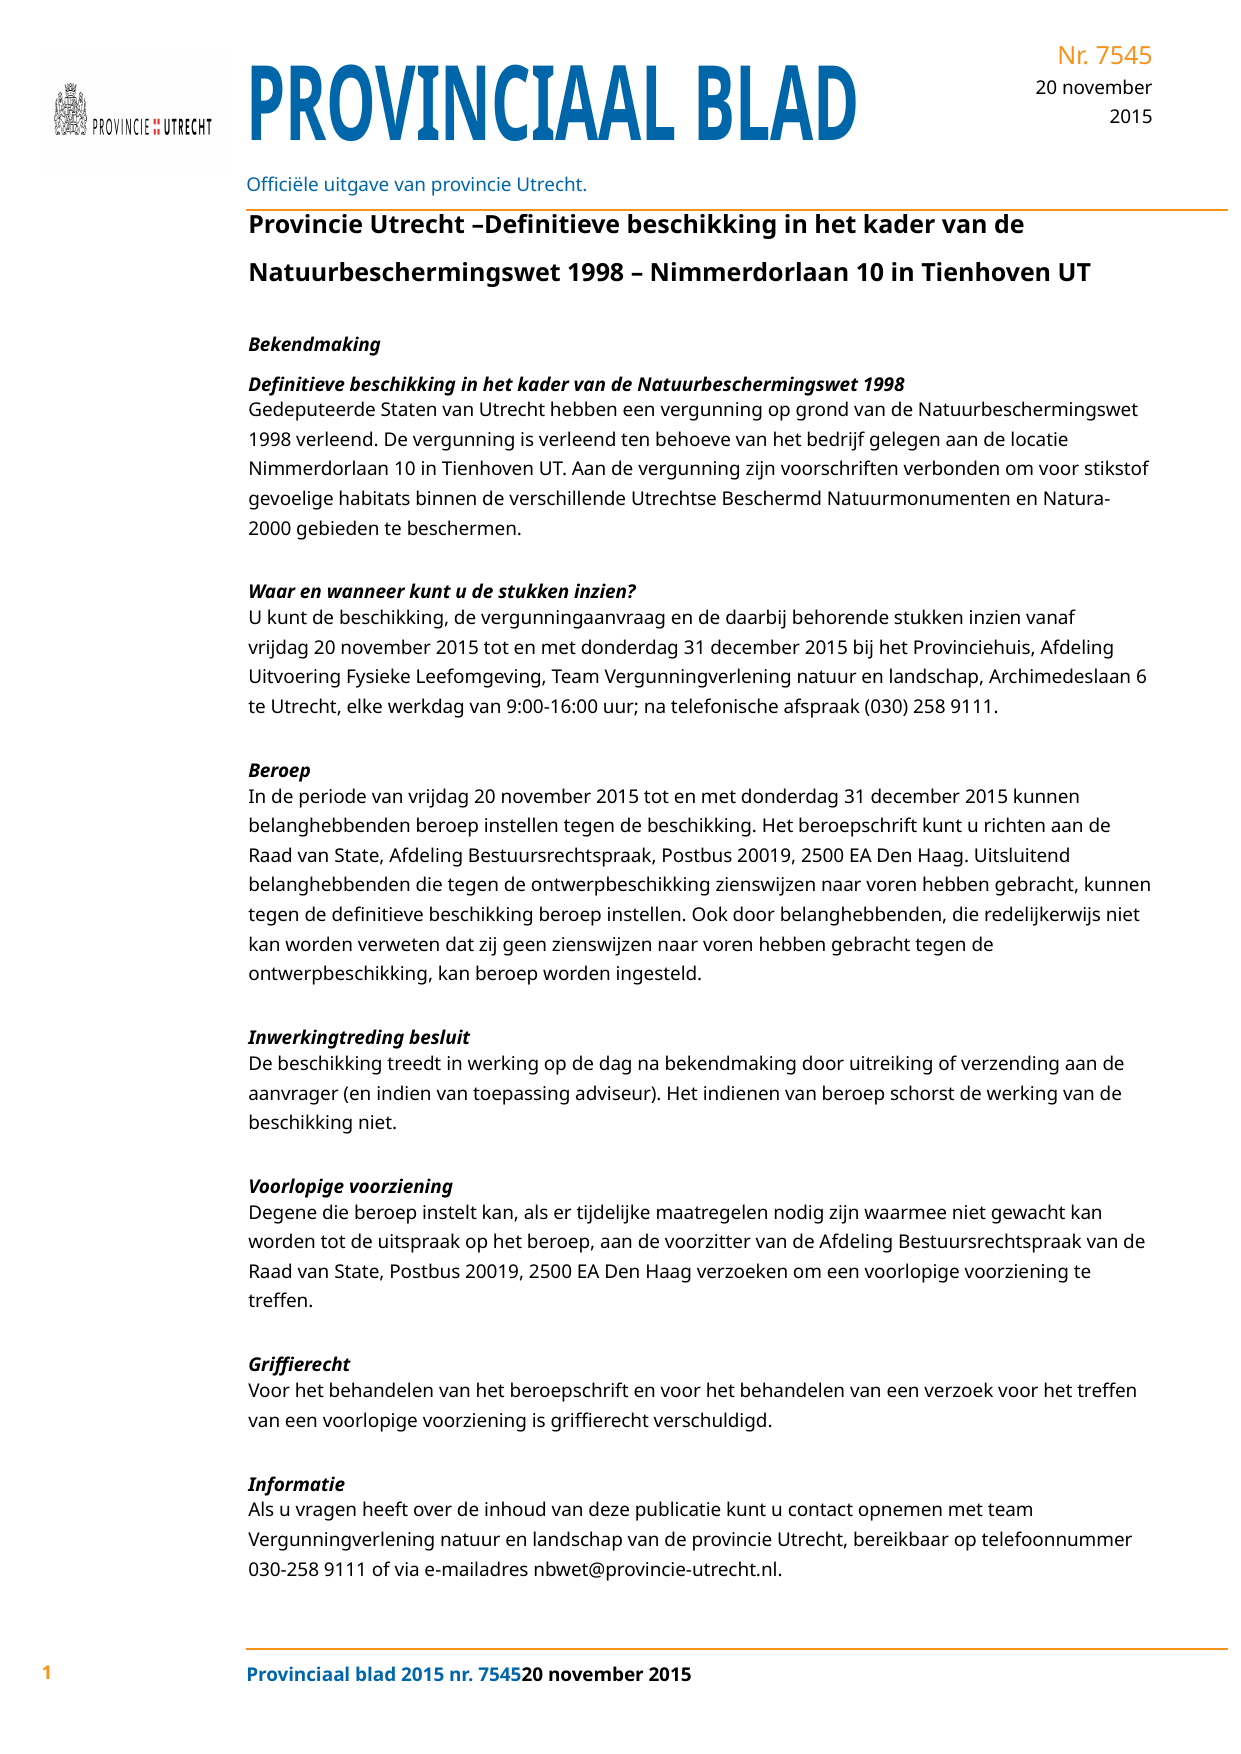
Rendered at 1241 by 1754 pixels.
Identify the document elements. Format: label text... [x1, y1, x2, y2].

text Inwerkingtreding besluit [248, 1024, 1152, 1050]
text Informatie [248, 1471, 1152, 1497]
text Gedeputeerde Staten van Utrecht hebben een vergunning op grond van de Natuurbeschermingswet 1998 verleend. De vergunning is verleend ten behoeve van het bedrijf gelegen aan de locatie Nimmerdorlaan 10 in Tienhoven UT. Aan de vergunning zijn voorschriften verbonden om voor stikstof gevoelige habitats binnen de verschillende Utrechtse Beschermd Natuurmonumenten en Natura-2000 gebieden te beschermen. [248, 396, 1152, 541]
text Definitieve beschikking in het kader van de Natuurbeschermingswet 1998 [248, 371, 1152, 396]
picture [41, 47, 231, 172]
text Voor het behandelen van het beroepschrift en voor het behandelen van een verzoek voor het treffen van een voorlopige voorziening is griffierecht verschuldigd. [248, 1377, 1152, 1433]
text In de periode van vrijdag 20 november 2015 tot en met donderdag 31 december 2015 kunnen belanghebbenden beroep instellen tegen de beschikking. Het beroepschrift kunt u richten aan de Raad van State, Afdeling Bestuursrechtspraak, Postbus 20019, 2500 EA Den Haag. Uitsluitend belanghebbenden die tegen de ontwerpbeschikking zienswijzen naar voren hebben gebracht, kunnen tegen de definitieve beschikking beroep instellen. Ook door belanghebbenden, die redelijkerwijs niet kan worden verweten dat zij geen zienswijzen naar voren hebben gebracht tegen de ontwerpbeschikking, kan beroep worden ingesteld. [248, 783, 1152, 986]
text U kunt de beschikking, de vergunningaanvraag en de daarbij behorende stukken inzien vanaf vrijdag 20 november 2015 tot en met donderdag 31 december 2015 bij het Provinciehuis, Afdeling Uitvoering Fysieke Leefomgeving, Team Vergunningverlening natuur en landschap, Archimedeslaan 6 te Utrecht, elke werkdag van 9:00-16:00 uur; na telefonische afspraak (030) 258 9111. [248, 604, 1152, 719]
text Als u vragen heeft over de inhoud van deze publicatie kunt u contact opnemen met team Vergunningverlening natuur en landschap van de provincie Utrecht, bereikbaar op telefoonnummer 030-258 9111 of via e-mailadres nbwet@provincie-utrecht.nl. [248, 1497, 1152, 1582]
text De beschikking treedt in werking op de dag na bekendmaking door uitreiking of verzending aan de aanvrager (en indien van toepassing adviseur). Het indienen van beroep schorst de werking van de beschikking niet. [248, 1050, 1152, 1135]
text Griffierecht [248, 1352, 1152, 1377]
text Bekendmaking [248, 331, 1152, 357]
text Voorlopige voorziening [248, 1173, 1152, 1199]
text Waar en wanneer kunt u de stukken inzien? [248, 579, 1152, 604]
text Provincie Utrecht –Definitieve beschikking in het kader van de Natuurbeschermingswet 1998 – Nimmerdorlaan 10 in Tienhoven UT [248, 211, 1152, 288]
text Degene die beroep instelt kan, als er tijdelijke maatregelen nodig zijn waarmee niet gewacht kan worden tot de uitspraak op het beroep, aan de voorzitter van de Afdeling Bestuursrechtspraak van de Raad van State, Postbus 20019, 2500 EA Den Haag verzoeken om een voorlopige voorziening te treffen. [248, 1199, 1152, 1313]
text Beroep [248, 757, 1152, 783]
